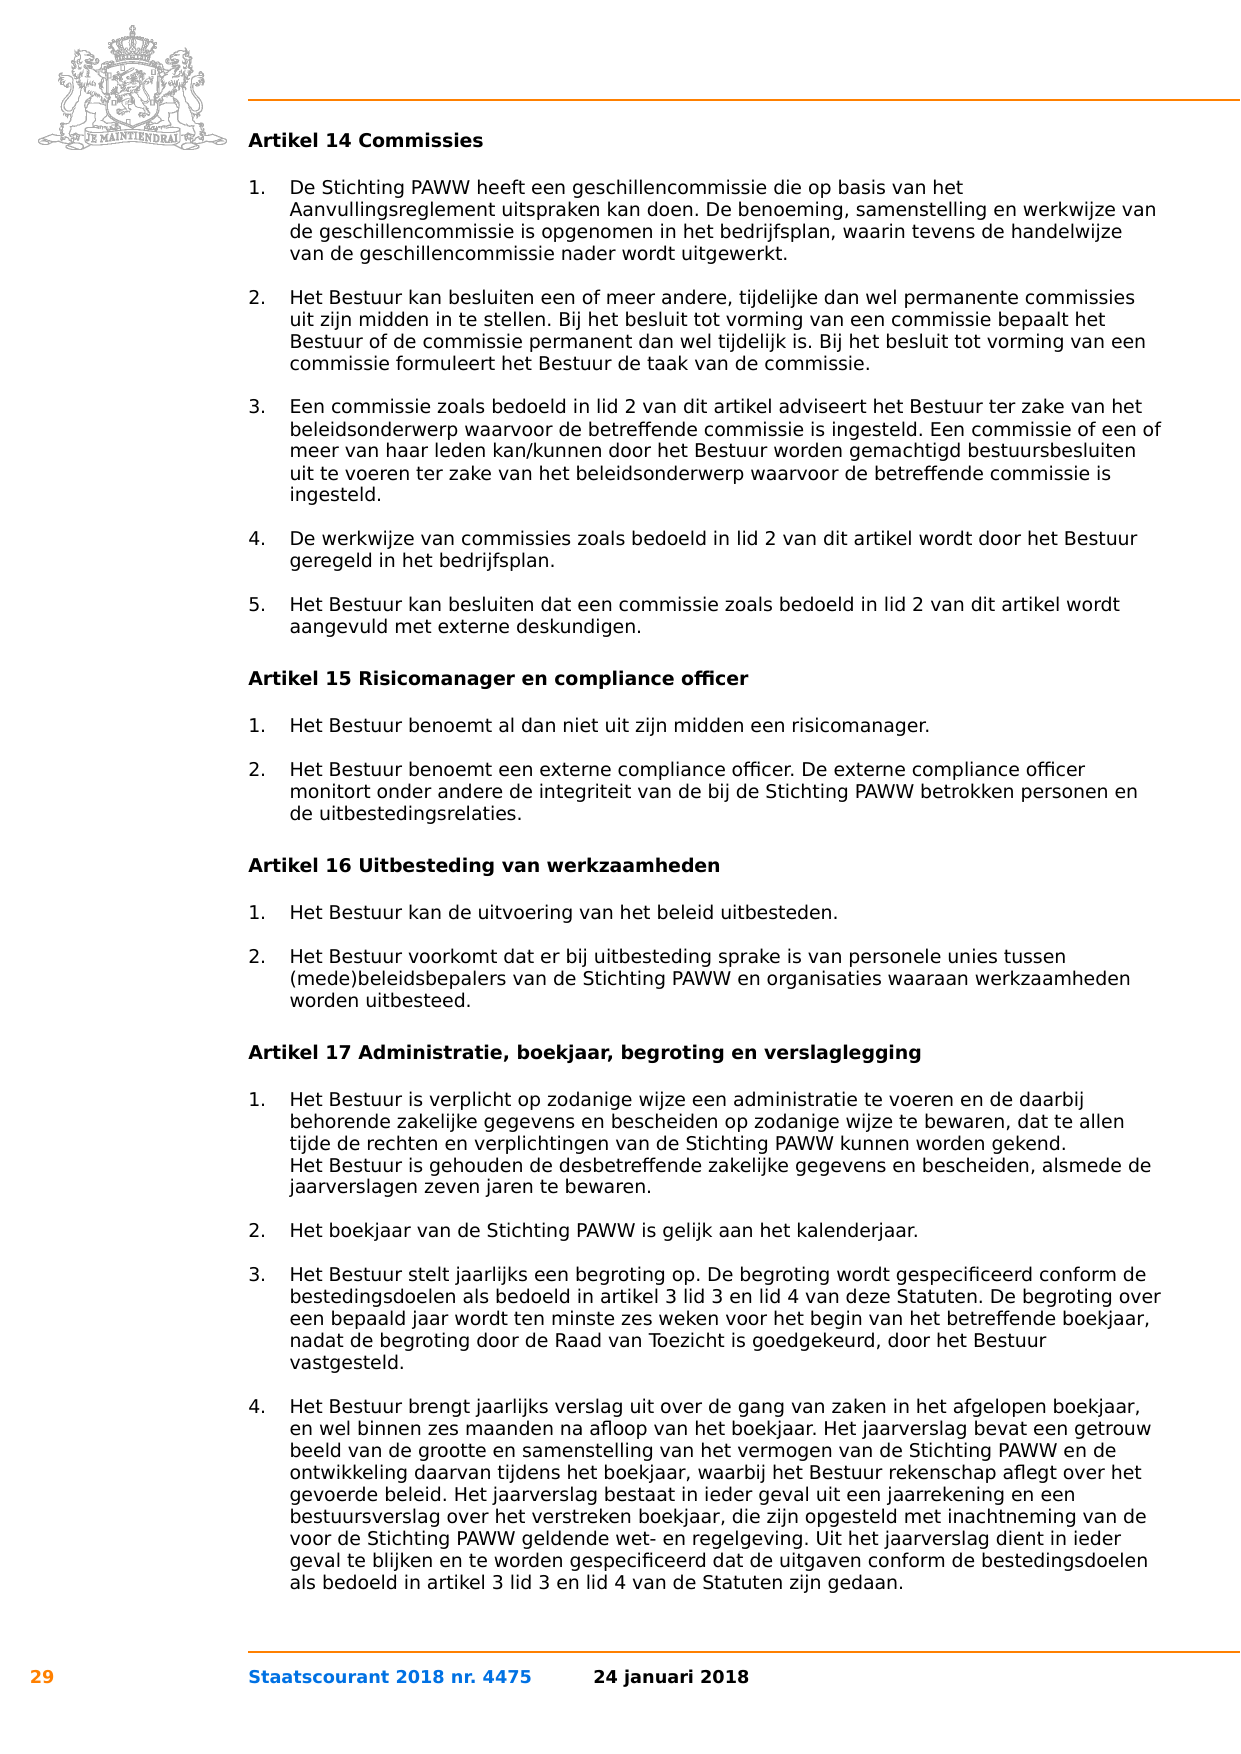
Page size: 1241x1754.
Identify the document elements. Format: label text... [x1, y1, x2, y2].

text 3. Een commissie zoals bedoeld in lid 2 van dit artikel adviseert het Bestuur ter zake van het beleidsonderwerp waarvoor de betreffende commissie is ingesteld. Een commissie of een of meer van haar leden kan/kunnen door het Bestuur worden gemachtigd bestuursbesluiten uit te voeren ter zake van het beleidsonderwerp waarvoor de betreffende commissie is ingesteld. [248, 396, 1163, 506]
text 1. Het Bestuur kan de uitvoering van het beleid uitbesteden. [248, 902, 1163, 924]
text 1. De Stichting PAWW heeft een geschillencommissie die op basis van het Aanvullingsreglement uitspraken kan doen. De benoeming, samenstelling en werkwijze van de geschillencommissie is opgenomen in het bedrijfsplan, waarin tevens de handelwijze van de geschillencommissie nader wordt uitgewerkt. [248, 177, 1163, 265]
text 1. Het Bestuur benoemt al dan niet uit zijn midden een risicomanager. [248, 715, 1163, 737]
text 1. Het Bestuur is verplicht op zodanige wijze een administratie te voeren en de daarbij behorende zakelijke gegevens en bescheiden op zodanige wijze te bewaren, dat te allen tijde de rechten en verplichtingen van de Stichting PAWW kunnen worden gekend. [248, 1088, 1163, 1154]
text 5. Het Bestuur kan besluiten dat een commissie zoals bedoeld in lid 2 van dit artikel wordt aangevuld met externe deskundigen. [248, 594, 1163, 638]
text Het Bestuur is gehouden de desbetreffende zakelijke gegevens en bescheiden, alsmede de jaarverslagen zeven jaren te bewaren. [289, 1154, 1163, 1198]
text 3. Het Bestuur stelt jaarlijks een begroting op. De begroting wordt gespecificeerd conform de bestedingsdoelen als bedoeld in artikel 3 lid 3 en lid 4 van deze Statuten. De begroting over een bepaald jaar wordt ten minste zes weken voor het begin van het betreffende boekjaar, nadat de begroting door de Raad van Toezicht is goedgekeurd, door het Bestuur vastgesteld. [248, 1264, 1163, 1374]
text 4. De werkwijze van commissies zoals bedoeld in lid 2 van dit artikel wordt door het Bestuur geregeld in het bedrijfsplan. [248, 528, 1163, 572]
text 4. Het Bestuur brengt jaarlijks verslag uit over de gang van zaken in het afgelopen boekjaar, en wel binnen zes maanden na afloop van het boekjaar. Het jaarverslag bevat een getrouw beeld van de grootte en samenstelling van het vermogen van de Stichting PAWW en de ontwikkeling daarvan tijdens het boekjaar, waarbij het Bestuur rekenschap aflegt over het gevoerde beleid. Het jaarverslag bestaat in ieder geval uit een jaarrekening en een bestuursverslag over het verstreken boekjaar, die zijn opgesteld met inachtneming van de voor de Stichting PAWW geldende wet- en regelgeving. Uit het jaarverslag dient in ieder geval te blijken en te worden gespecificeerd dat de uitgaven conform de bestedingsdoelen als bedoeld in artikel 3 lid 3 en lid 4 van de Statuten zijn gedaan. [248, 1396, 1163, 1594]
text 2. Het Bestuur voorkomt dat er bij uitbesteding sprake is van personele unies tussen (mede)beleidsbepalers van de Stichting PAWW en organisaties waaraan werkzaamheden worden uitbesteed. [248, 946, 1163, 1012]
subtitle Artikel 15 Risicomanager en compliance officer [248, 668, 1163, 690]
text 2. Het Bestuur kan besluiten een of meer andere, tijdelijke dan wel permanente commissies uit zijn midden in te stellen. Bij het besluit tot vorming van een commissie bepaalt het Bestuur of de commissie permanent dan wel tijdelijk is. Bij het besluit tot vorming van een commissie formuleert het Bestuur de taak van de commissie. [248, 287, 1163, 374]
subtitle Artikel 17 Administratie, boekjaar, begroting en verslaglegging [248, 1042, 1163, 1063]
subtitle Artikel 14 Commissies [248, 130, 1163, 152]
picture [38, 25, 227, 150]
subtitle Artikel 16 Uitbesteding van werkzaamheden [248, 855, 1163, 877]
text 2. Het boekjaar van de Stichting PAWW is gelijk aan het kalenderjaar. [248, 1220, 1163, 1242]
text 2. Het Bestuur benoemt een externe compliance officer. De externe compliance officer monitort onder andere de integriteit van de bij de Stichting PAWW betrokken personen en de uitbestedingsrelaties. [248, 759, 1163, 825]
